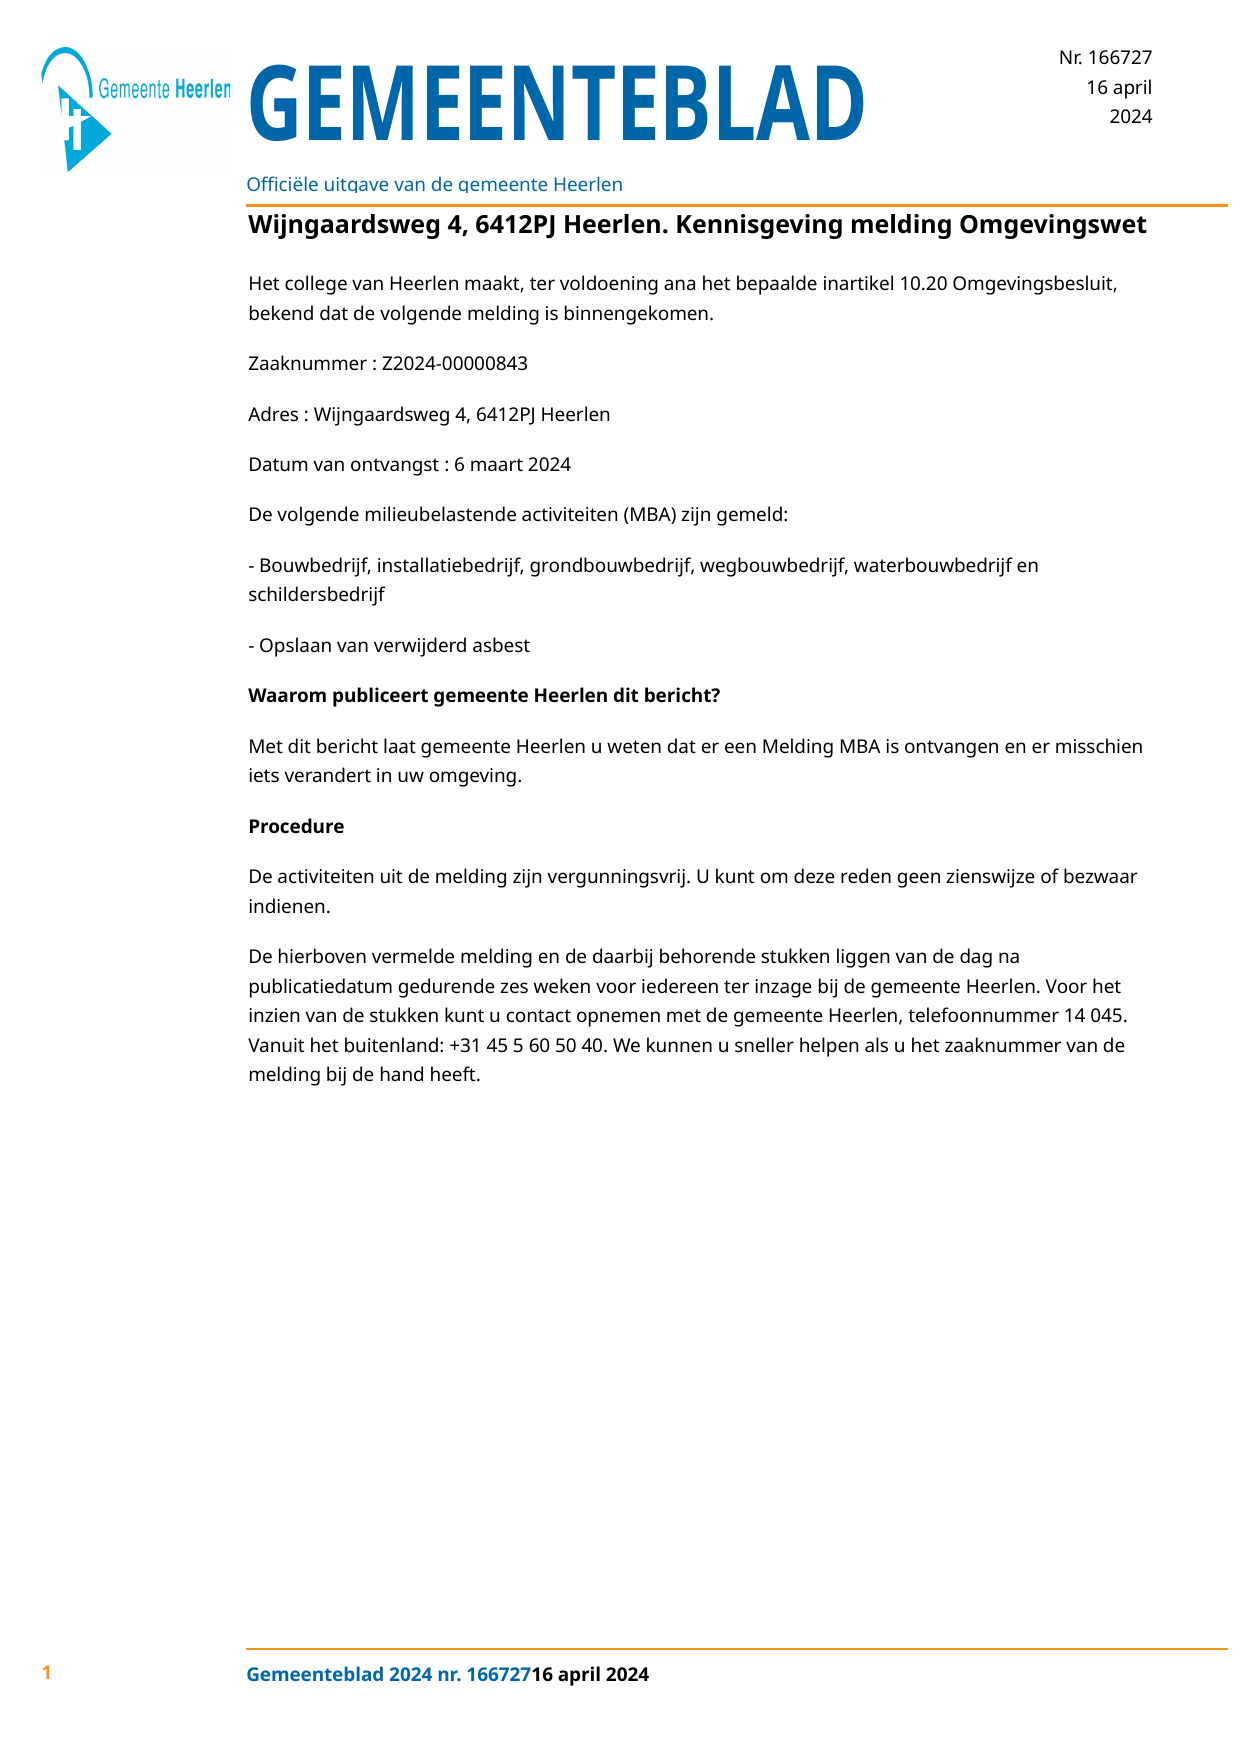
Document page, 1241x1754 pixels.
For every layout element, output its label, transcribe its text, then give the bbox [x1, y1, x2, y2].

text Met dit bericht laat gemeente Heerlen u weten dat er een Melding MBA is ontvangen en er misschien iets verandert in uw omgeving. [248, 733, 1152, 788]
text De activiteiten uit de melding zijn vergunningsvrij. U kunt om deze reden geen zienswijze of bezwaar indienen. [248, 863, 1152, 918]
text De hierboven vermelde melding en de daarbij behorende stukken liggen van de dag na publicatiedatum gedurende zes weken voor iedereen ter inzage bij de gemeente Heerlen. Voor het inzien van de stukken kunt u contact opnemen met de gemeente Heerlen, telefoonnummer 14 045. Vanuit het buitenland: +31 45 5 60 50 40. We kunnen u sneller helpen als u het zaaknummer van de melding bij de hand heeft. [248, 943, 1152, 1087]
text Wijngaardsweg 4, 6412PJ Heerlen. Kennisgeving melding Omgevingswet [248, 207, 1152, 241]
picture [41, 47, 231, 172]
text - Bouwbedrijf, installatiebedrijf, grondbouwbedrijf, wegbouwbedrijf, waterbouwbedrijf en schildersbedrijf [248, 552, 1152, 607]
text Zaaknummer : Z2024-00000843 [248, 350, 1152, 376]
text Het college van Heerlen maakt, ter voldoening ana het bepaalde inartikel 10.20 Omgevingsbesluit, bekend dat de volgende melding is binnengekomen. [248, 270, 1152, 326]
picture [41, 47, 59, 70]
text Adres : Wijngaardsweg 4, 6412PJ Heerlen [248, 401, 1152, 426]
text Procedure [248, 813, 1152, 838]
text Waarom publiceert gemeente Heerlen dit bericht? [248, 682, 1152, 708]
text Datum van ontvangst : 6 maart 2024 [248, 451, 1152, 477]
text - Opslaan van verwijderd asbest [248, 632, 1152, 658]
text De volgende milieubelastende activiteiten (MBA) zijn gemeld: [248, 502, 1152, 527]
